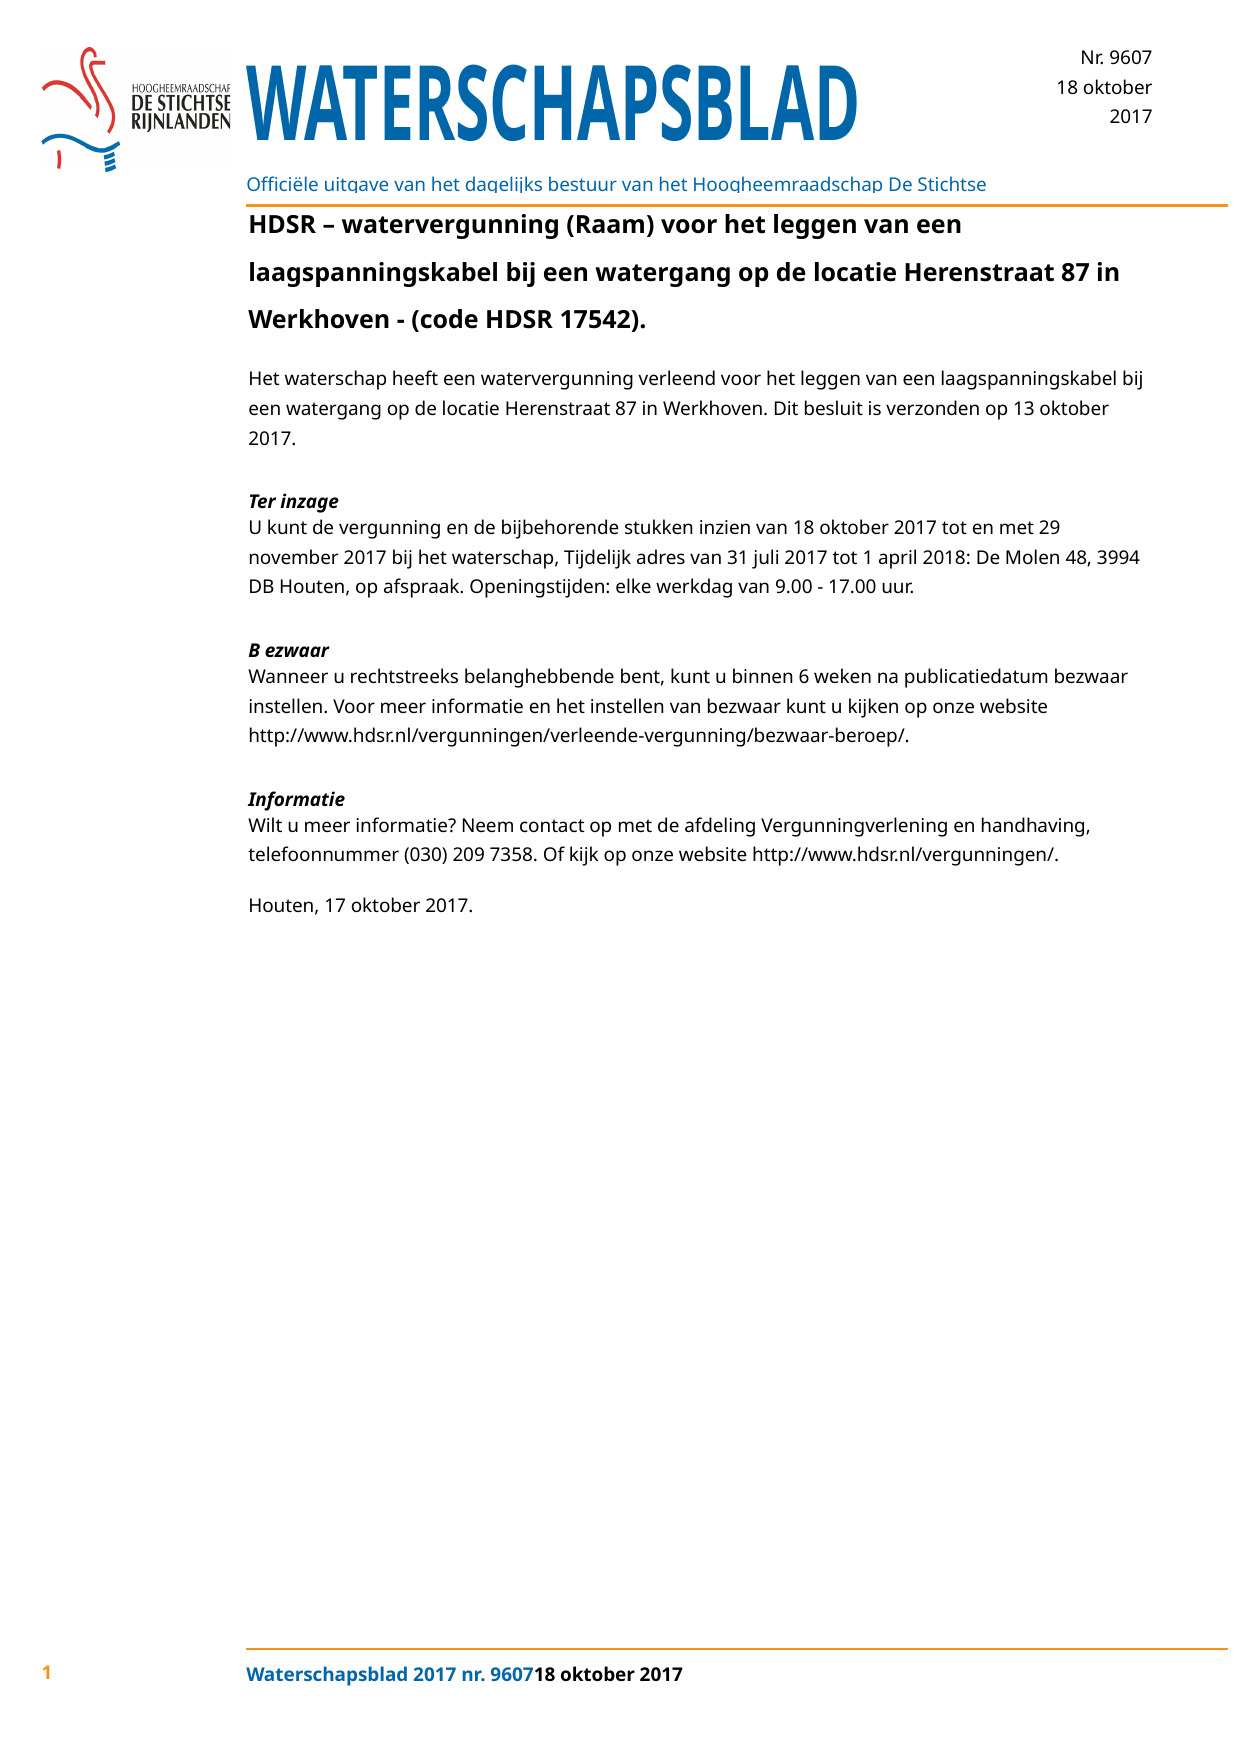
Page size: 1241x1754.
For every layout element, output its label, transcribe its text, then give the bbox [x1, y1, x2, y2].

text Het waterschap heeft een watervergunning verleend voor het leggen van een laagspanningskabel bij een watergang op de locatie Herenstraat 87 in Werkhoven. Dit besluit is verzonden op 13 oktober 2017. [248, 366, 1152, 450]
text Wilt u meer informatie? Neem contact op met de afdeling Vergunningverlening en handhaving, telefoonnummer (030) 209 7358. Of kijk op onze website http://www.hdsr.nl/vergunningen/. [248, 812, 1152, 867]
text Ter inzage [248, 489, 1152, 514]
picture [41, 47, 231, 172]
text Informatie [248, 786, 1152, 812]
text B ezwaar [248, 637, 1152, 663]
text Wanneer u rechtstreeks belanghebbende bent, kunt u binnen 6 weken na publicatiedatum bezwaar instellen. Voor meer informatie en het instellen van bezwaar kunt u kijken op onze website http://www.hdsr.nl/vergunningen/verleende-vergunning/bezwaar-beroep/. [248, 663, 1152, 748]
text U kunt de vergunning en de bijbehorende stukken inzien van 18 oktober 2017 tot en met 29 november 2017 bij het waterschap, Tijdelijk adres van 31 juli 2017 tot 1 april 2018: De Molen 48, 3994 DB Houten, op afspraak. Openingstijden: elke werkdag van 9.00 - 17.00 uur. [248, 514, 1152, 599]
text HDSR – watervergunning (Raam) voor het leggen van een laagspanningskabel bij een watergang op de locatie Herenstraat 87 in Werkhoven - (code HDSR 17542). [248, 207, 1152, 336]
text Houten, 17 oktober 2017. [248, 892, 1152, 918]
